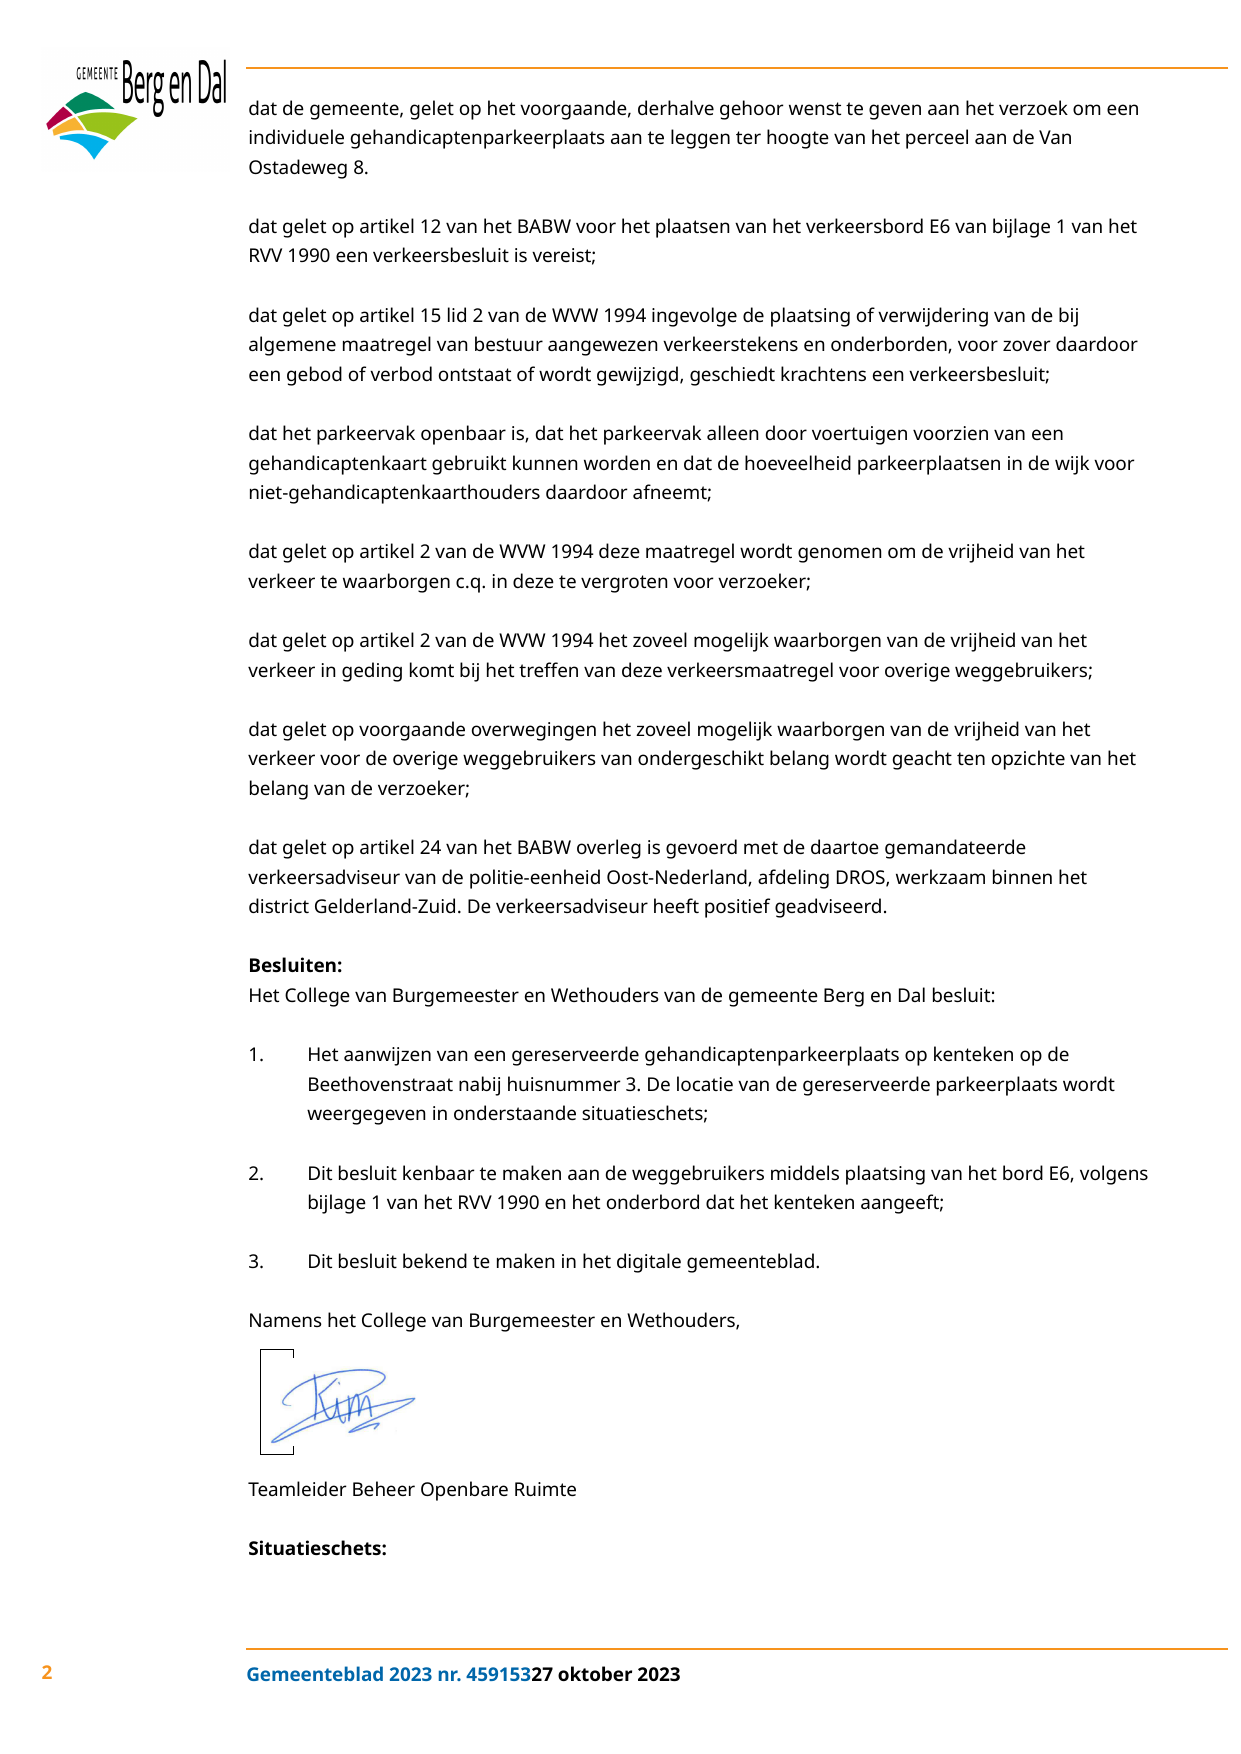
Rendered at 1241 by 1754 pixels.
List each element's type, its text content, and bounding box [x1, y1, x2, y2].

text dat gelet op artikel 2 van de WVW 1994 deze maatregel wordt genomen om de vrijheid van het verkeer te waarborgen c.q. in deze te vergroten voor verzoeker; [248, 538, 1152, 594]
text dat gelet op artikel 24 van het BABW overleg is gevoerd met de daartoe gemandateerde verkeersadviseur van de politie-eenheid Oost-Nederland, afdeling DROS, werkzaam binnen het district Gelderland-Zuid. De verkeersadviseur heeft positief geadviseerd. [248, 834, 1152, 919]
text Het College van Burgemeester en Wethouders van de gemeente Berg en Dal besluit: [248, 982, 1152, 1008]
text dat gelet op artikel 12 van het BABW voor het plaatsen van het verkeersbord E6 van bijlage 1 van het RVV 1990 een verkeersbesluit is vereist; [248, 213, 1152, 268]
text Teamleider Beheer Openbare Ruimte [248, 1476, 1152, 1502]
text Situatieschets: [248, 1535, 1152, 1561]
picture [41, 47, 231, 172]
text dat het parkeervak openbaar is, dat het parkeervak alleen door voertuigen voorzien van een gehandicaptenkaart gebruikt kunnen worden en dat de hoeveelheid parkeerplaatsen in de wijk voor niet-gehandicaptenkaarthouders daardoor afneemt; [248, 420, 1152, 505]
text dat gelet op artikel 15 lid 2 van de WVW 1994 ingevolge de plaatsing of verwijdering van de bij algemene maatregel van bestuur aangewezen verkeerstekens en onderborden, voor zover daardoor een gebod of verbod ontstaat of wordt gewijzigd, geschiedt krachtens een verkeersbesluit; [248, 302, 1152, 387]
text Namens het College van Burgemeester en Wethouders, [248, 1308, 1152, 1333]
list Het aanwijzen van een gereserveerde gehandicaptenparkeerplaats op kenteken op de Beethovenstraat nabij huisnummer 3. De locatie van de gereserveerde parkeerplaats wordt weergegeven in onderstaande situatieschets; [248, 1041, 1152, 1126]
text dat de gemeente, gelet op het voorgaande, derhalve gehoor wenst te geven aan het verzoek om een individuele gehandicaptenparkeerplaats aan te leggen ter hoogte van het perceel aan de Van Ostadeweg 8. [248, 95, 1152, 180]
list Dit besluit kenbaar te maken aan de weggebruikers middels plaatsing van het bord E6, volgens bijlage 1 van het RVV 1990 en het onderbord dat het kenteken aangeeft; [248, 1160, 1152, 1215]
text dat gelet op artikel 2 van de WVW 1994 het zoveel mogelijk waarborgen van de vrijheid van het verkeer in geding komt bij het treffen van deze verkeersmaatregel voor overige weggebruikers; [248, 627, 1152, 683]
text dat gelet op voorgaande overwegingen het zoveel mogelijk waarborgen van de vrijheid van het verkeer voor de overige weggebruikers van ondergeschikt belang wordt geacht ten opzichte van het belang van de verzoeker; [248, 716, 1152, 801]
picture [268, 1358, 417, 1446]
text Besluiten: [248, 953, 1152, 978]
list Dit besluit bekend te maken in het digitale gemeenteblad. [248, 1248, 1152, 1274]
